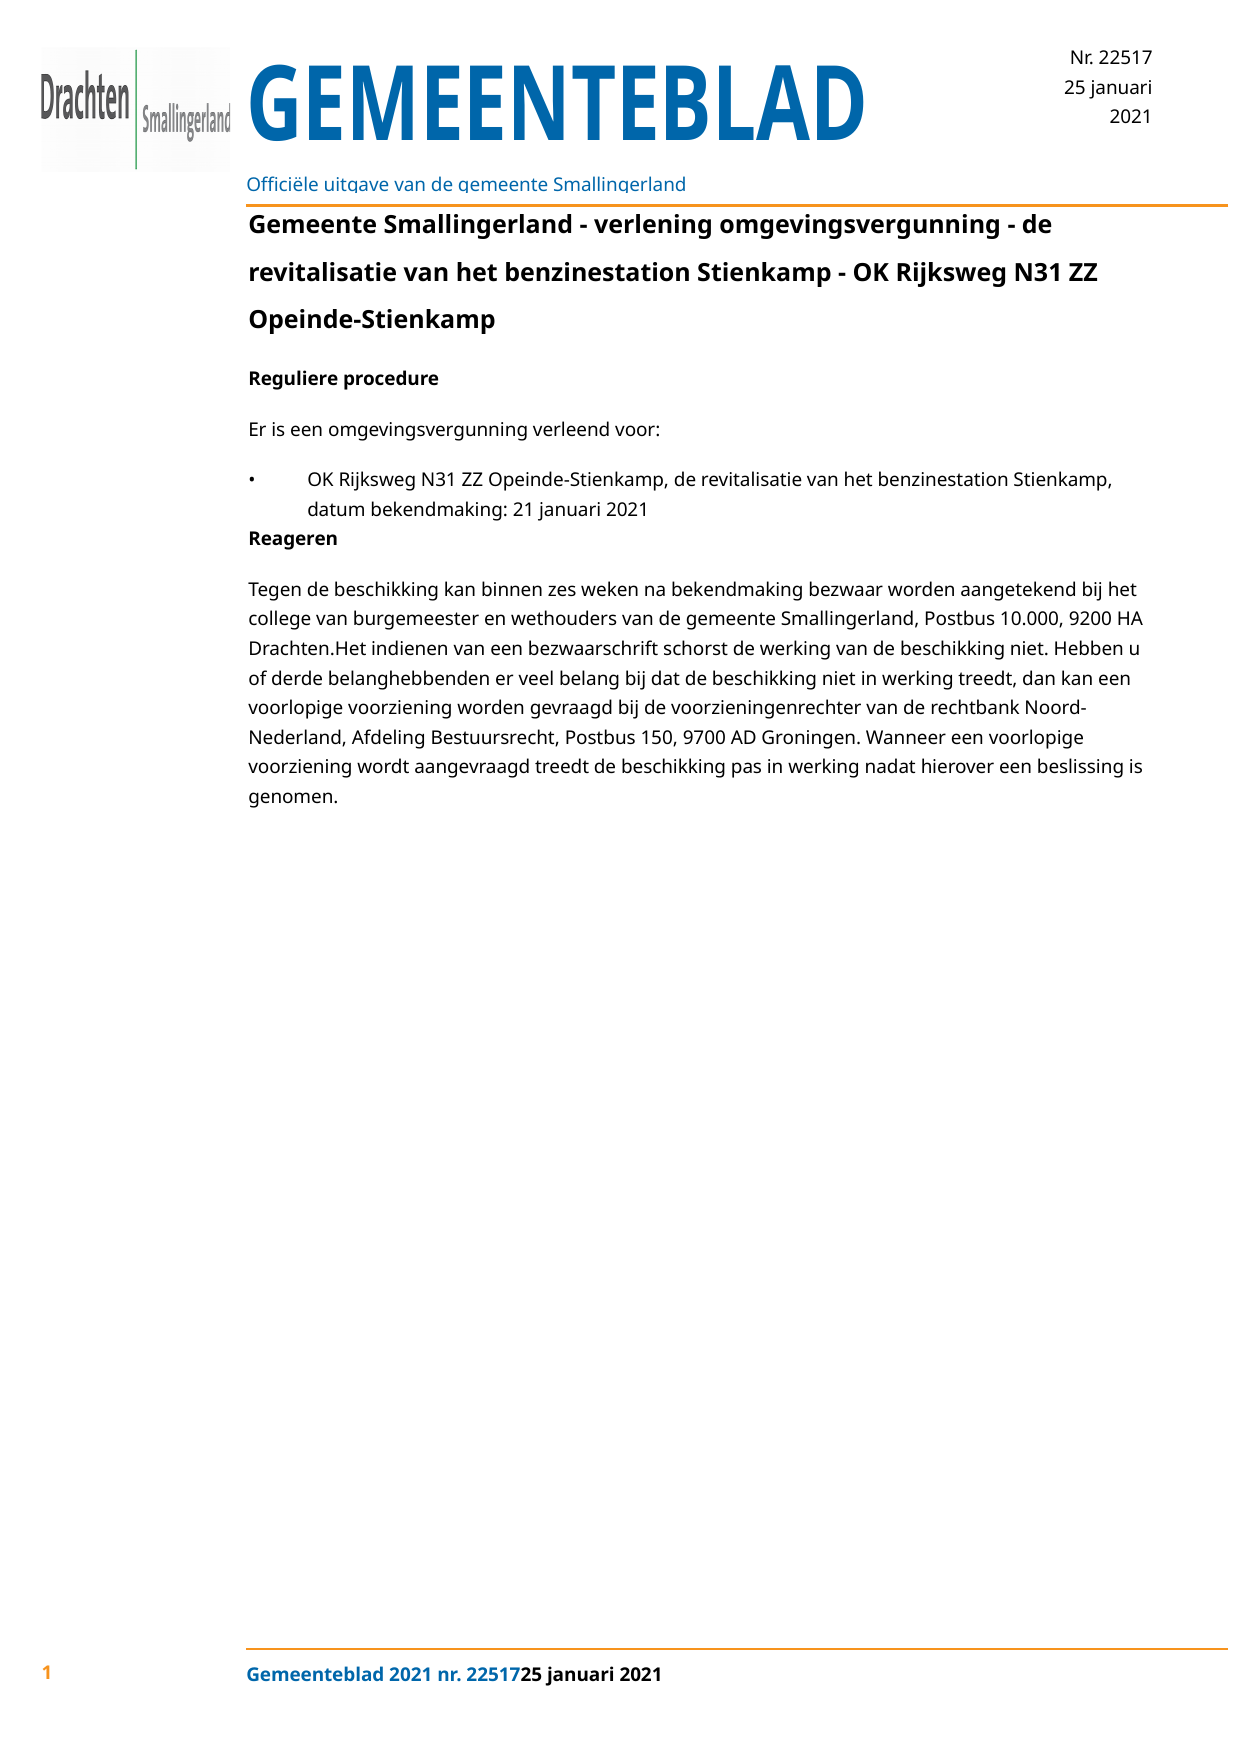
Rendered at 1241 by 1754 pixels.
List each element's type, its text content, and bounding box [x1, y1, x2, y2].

text Reageren [248, 526, 1152, 551]
list OK Rijksweg N31 ZZ Opeinde-Stienkamp, de revitalisatie van het benzinestation Stienkamp, datum bekendmaking: 21 januari 2021 [248, 466, 1152, 522]
text Reguliere procedure [248, 366, 1152, 391]
text Tegen de beschikking kan binnen zes weken na bekendmaking bezwaar worden aangetekend bij het college van burgemeester en wethouders van de gemeente Smallingerland, Postbus 10.000, 9200 HA Drachten.Het indienen van een bezwaarschrift schorst de werking van de beschikking niet. Hebben u of derde belanghebbenden er veel belang bij dat de beschikking niet in werking treedt, dan kan een voorlopige voorziening worden gevraagd bij de voorzieningenrechter van de rechtbank Noord-Nederland, Afdeling Bestuursrecht, Postbus 150, 9700 AD Groningen. Wanneer een voorlopige voorziening wordt aangevraagd treedt de beschikking pas in werking nadat hierover een beslissing is genomen. [248, 576, 1152, 809]
text Er is een omgevingsvergunning verleend voor: [248, 416, 1152, 442]
text Gemeente Smallingerland - verlening omgevingsvergunning - de revitalisatie van het benzinestation Stienkamp - OK Rijksweg N31 ZZ Opeinde-Stienkamp [248, 207, 1152, 336]
picture [41, 47, 231, 172]
